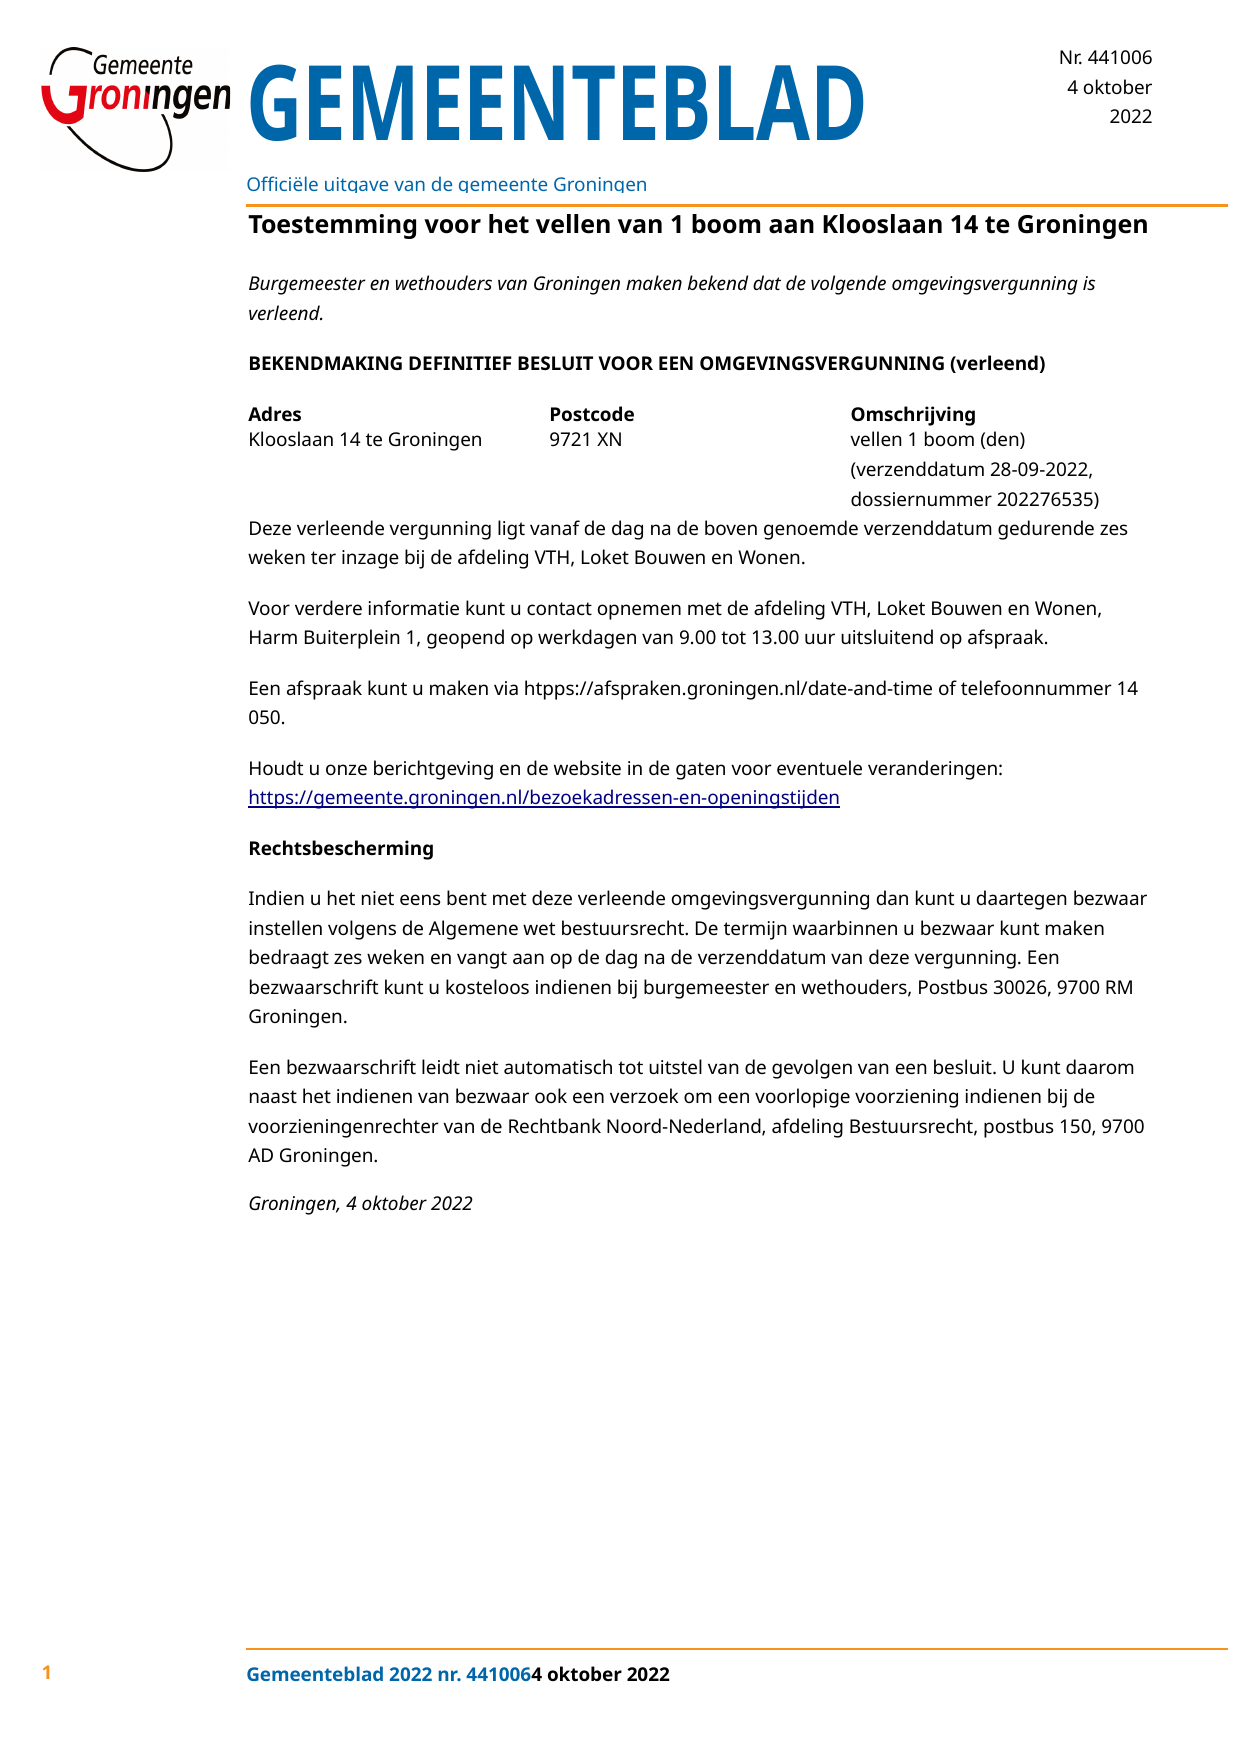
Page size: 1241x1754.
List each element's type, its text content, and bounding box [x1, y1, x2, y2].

text Groningen, 4 oktober 2022 [248, 1190, 1152, 1216]
text Deze verleende vergunning ligt vanaf de dag na de boven genoemde verzenddatum gedurende zes weken ter inzage bij de afdeling VTH, Loket Bouwen en Wonen. [248, 515, 1152, 570]
text Indien u het niet eens bent met deze verleende omgevingsvergunning dan kunt u daartegen bezwaar instellen volgens de Algemene wet bestuursrecht. De termijn waarbinnen u bezwaar kunt maken bedraagt zes weken en vangt aan op de dag na de verzenddatum van deze vergunning. Een bezwaarschrift kunt u kosteloos indienen bij burgemeester en wethouders, Postbus 30026, 9700 RM Groningen. [248, 885, 1152, 1029]
table_header Omschrijving [850, 401, 1152, 427]
picture [41, 47, 231, 172]
text Rechtsbescherming [248, 835, 1152, 860]
text Burgemeester en wethouders van Groningen maken bekend dat de volgende omgevingsvergunning is verleend. [248, 270, 1152, 326]
table_header Adres [248, 401, 549, 427]
table_cell vellen 1 boom (den) (verzenddatum 28-09-2022, dossiernummer 202276535) [850, 427, 1152, 511]
text Voor verdere informatie kunt u contact opnemen met de afdeling VTH, Loket Bouwen en Wonen, Harm Buiterplein 1, geopend op werkdagen van 9.00 tot 13.00 uur uitsluitend op afspraak. [248, 595, 1152, 650]
text BEKENDMAKING DEFINITIEF BESLUIT VOOR EEN OMGEVINGSVERGUNNING (verleend) [248, 350, 1152, 376]
table_cell 9721 XN [549, 427, 850, 511]
text Houdt u onze berichtgeving en de website in de gaten voor eventuele veranderingen: https://gemeente.groningen.nl/bezoekadressen-en-openingstijden [248, 755, 1152, 810]
text Een bezwaarschrift leidt niet automatisch tot uitstel van de gevolgen van een besluit. U kunt daarom naast het indienen van bezwaar ook een verzoek om een voorlopige voorziening indienen bij de voorzieningenrechter van de Rechtbank Noord-Nederland, afdeling Bestuursrecht, postbus 150, 9700 AD Groningen. [248, 1054, 1152, 1168]
text Toestemming voor het vellen van 1 boom aan Klooslaan 14 te Groningen [248, 207, 1152, 241]
table_cell Klooslaan 14 te Groningen [248, 427, 549, 511]
text Een afspraak kunt u maken via htpps://afspraken.groningen.nl/date-and-time of telefoonnummer 14 050. [248, 675, 1152, 730]
table_header Postcode [549, 401, 850, 427]
